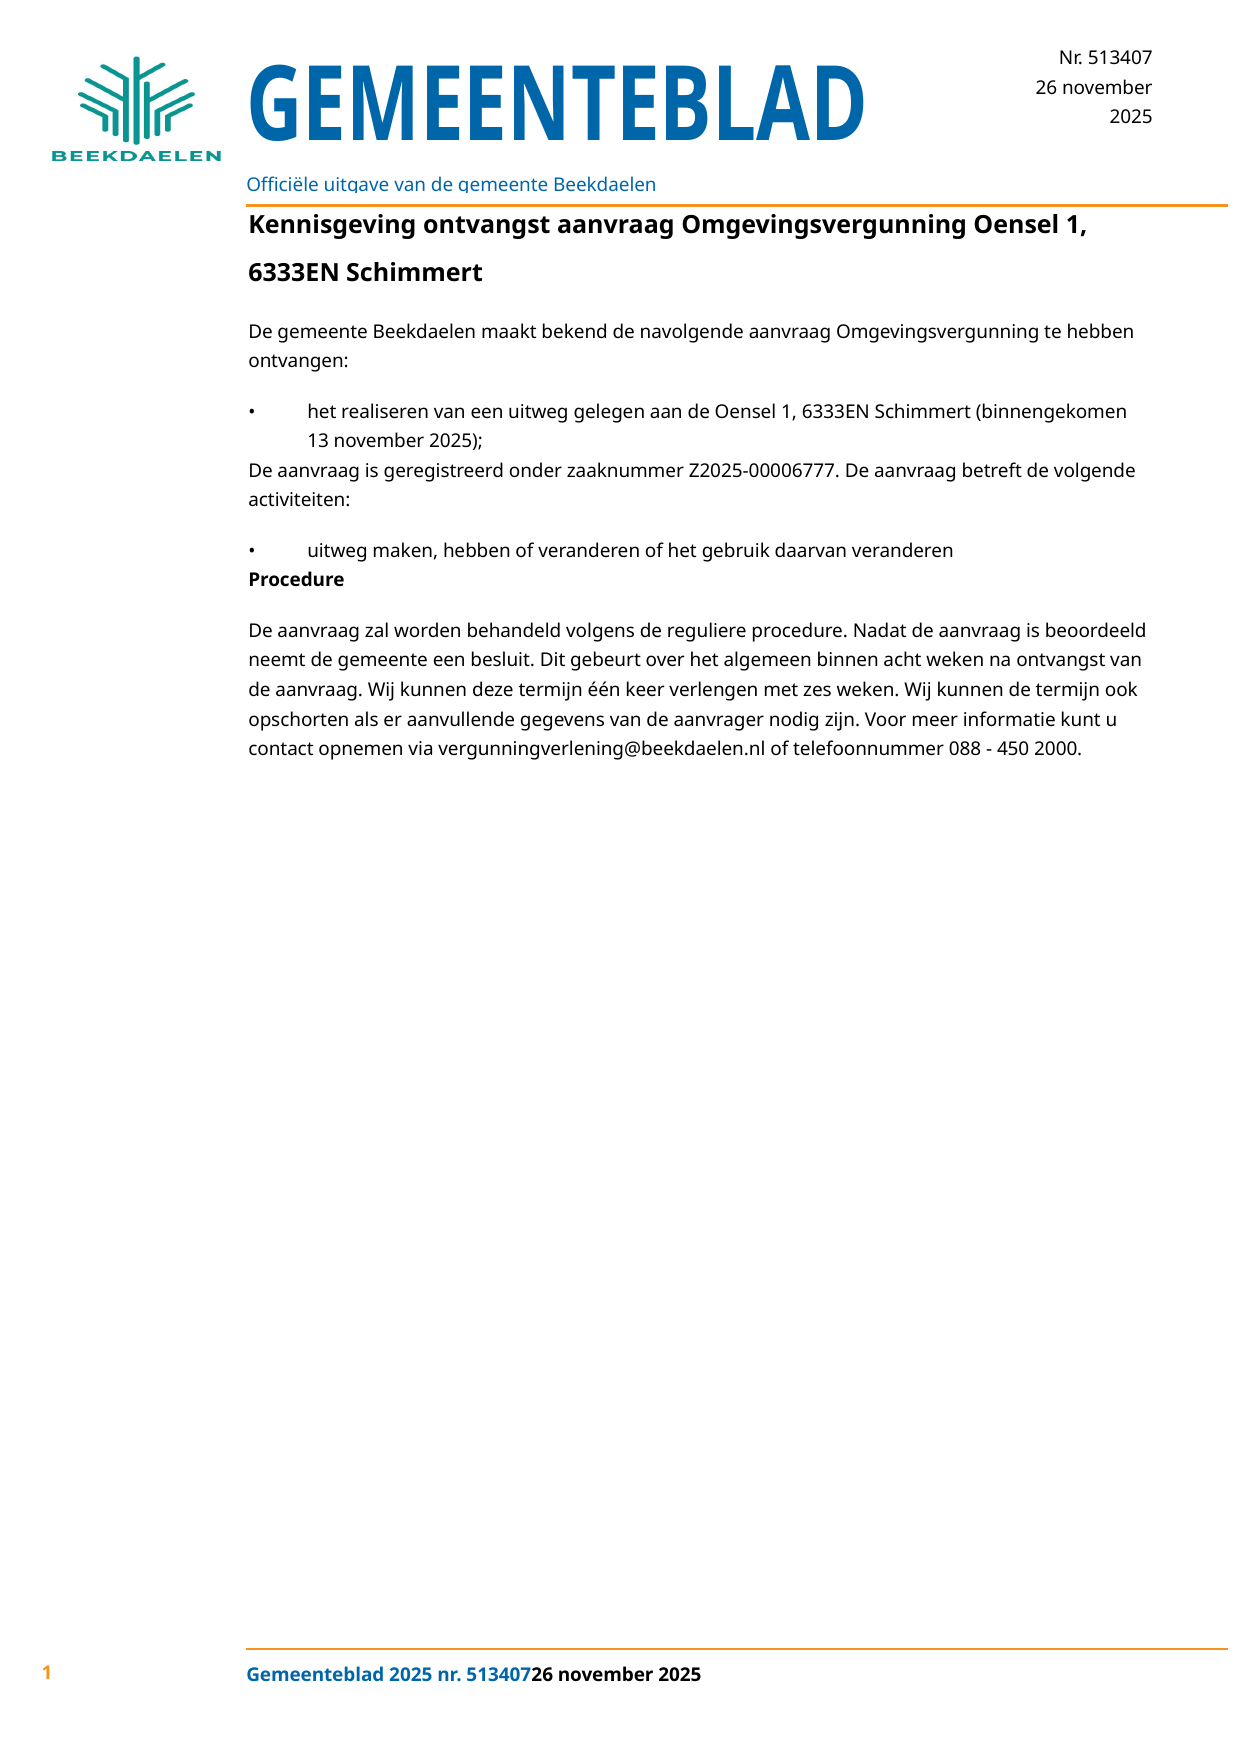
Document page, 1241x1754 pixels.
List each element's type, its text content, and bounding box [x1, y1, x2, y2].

text Kennisgeving ontvangst aanvraag Omgevingsvergunning Oensel 1, 6333EN Schimmert [248, 207, 1152, 288]
text Procedure [248, 567, 1152, 592]
text De gemeente Beekdaelen maakt bekend de navolgende aanvraag Omgevingsvergunning te hebben ontvangen: [248, 318, 1152, 373]
list het realiseren van een uitweg gelegen aan de Oensel 1, 6333EN Schimmert (binnengekomen 13 november 2025); [248, 398, 1152, 453]
picture [41, 47, 231, 172]
text De aanvraag zal worden behandeld volgens de reguliere procedure. Nadat de aanvraag is beoordeeld neemt de gemeente een besluit. Dit gebeurt over het algemeen binnen acht weken na ontvangst van de aanvraag. Wij kunnen deze termijn één keer verlengen met zes weken. Wij kunnen de termijn ook opschorten als er aanvullende gegevens van de aanvrager nodig zijn. Voor meer informatie kunt u contact opnemen via vergunningverlening@beekdaelen.nl of telefoonnummer 088 - 450 2000. [248, 617, 1152, 761]
text De aanvraag is geregistreerd onder zaaknummer Z2025-00006777. De aanvraag betreft de volgende activiteiten: [248, 457, 1152, 512]
list uitweg maken, hebben of veranderen of het gebruik daarvan veranderen [248, 537, 1152, 563]
